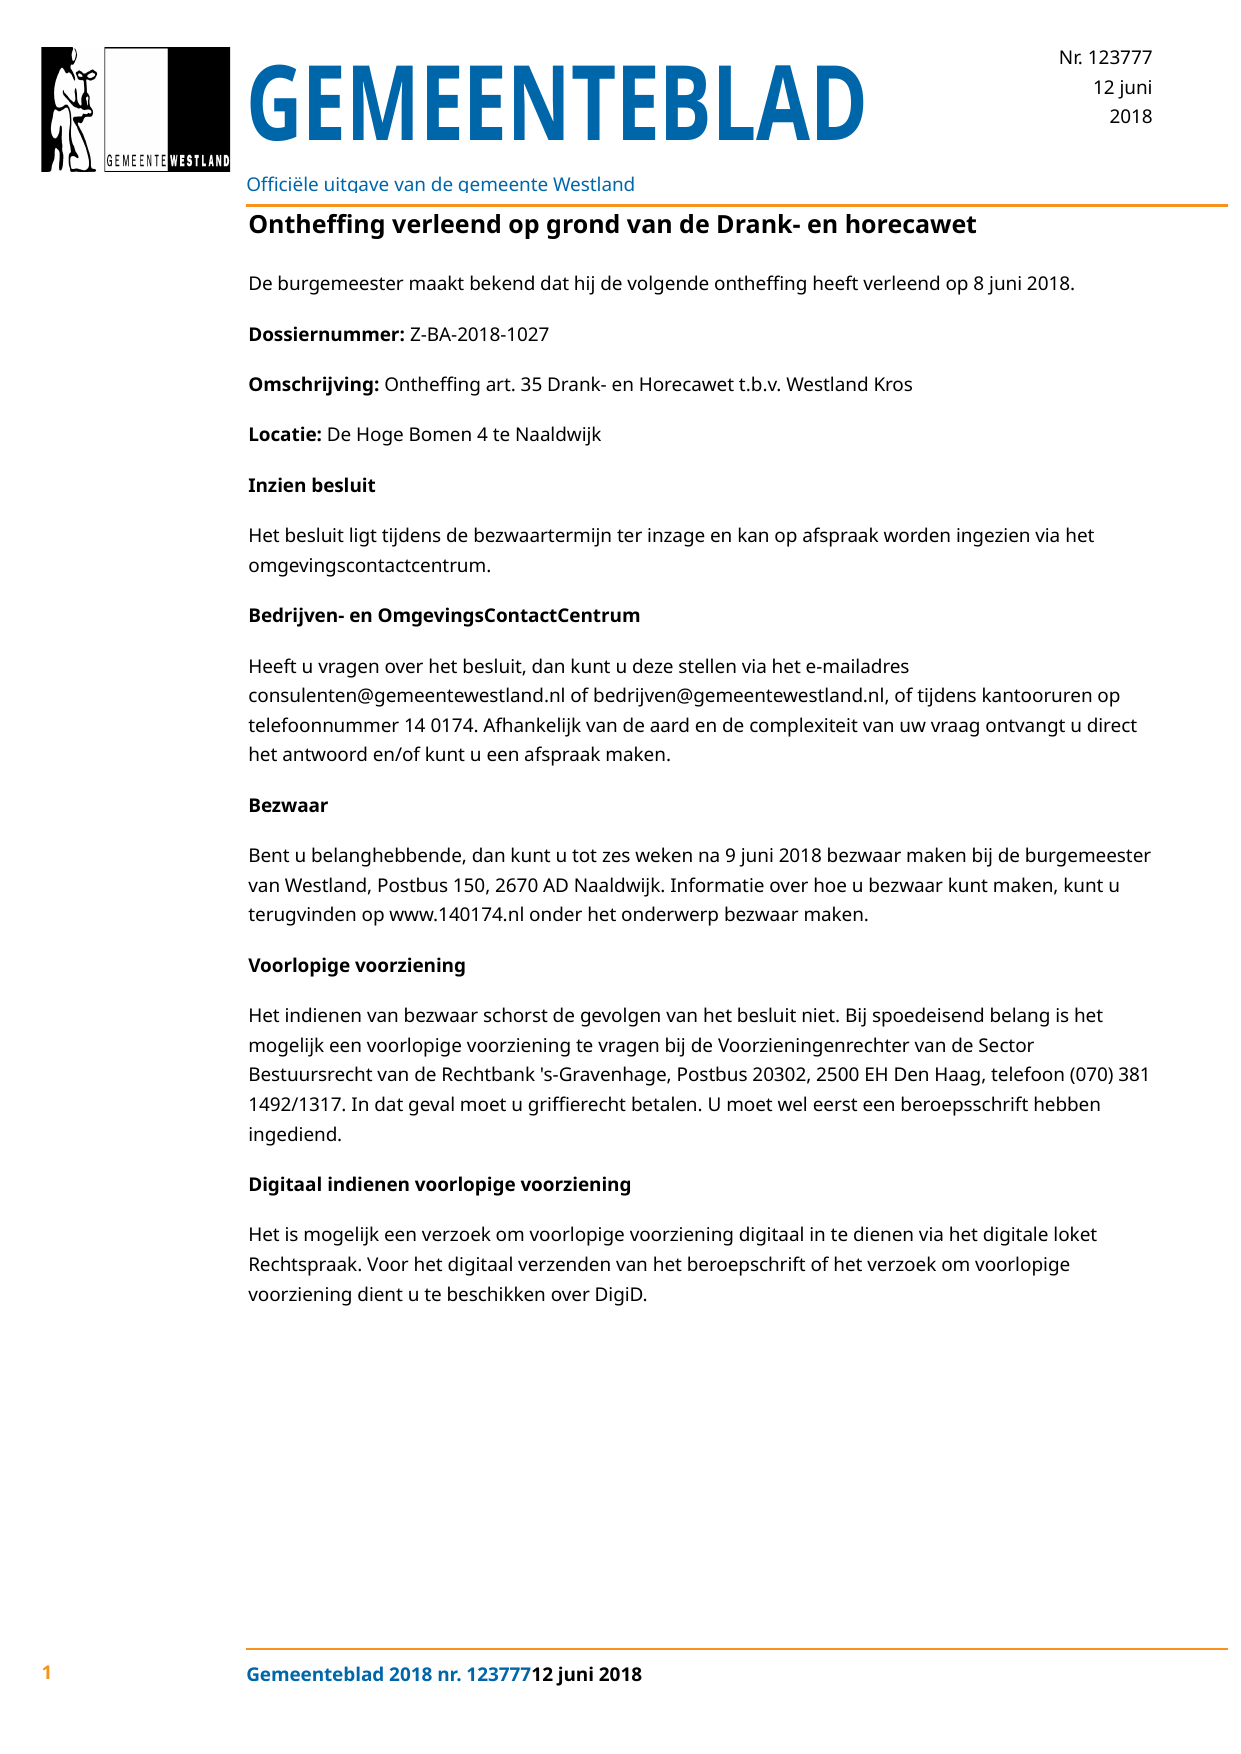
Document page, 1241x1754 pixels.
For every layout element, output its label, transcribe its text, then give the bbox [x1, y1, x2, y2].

text Bezwaar [248, 792, 1152, 818]
text Bent u belanghebbende, dan kunt u tot zes weken na 9 juni 2018 bezwaar maken bij de burgemeester van Westland, Postbus 150, 2670 AD Naaldwijk. Informatie over hoe u bezwaar kunt maken, kunt u terugvinden op www.140174.nl onder het onderwerp bezwaar maken. [248, 842, 1152, 927]
picture [41, 47, 231, 172]
text Het is mogelijk een verzoek om voorlopige voorziening digitaal in te dienen via het digitale loket Rechtspraak. Voor het digitaal verzenden van het beroepschrift of het verzoek om voorlopige voorziening dient u te beschikken over DigiD. [248, 1222, 1152, 1306]
text Voorlopige voorziening [248, 952, 1152, 978]
text Inzien besluit [248, 472, 1152, 498]
text Het indienen van bezwaar schorst de gevolgen van het besluit niet. Bij spoedeisend belang is het mogelijk een voorlopige voorziening te vragen bij de Voorzieningenrechter van de Sector Bestuursrecht van de Rechtbank 's-Gravenhage, Postbus 20302, 2500 EH Den Haag, telefoon (070) 381 1492/1317. In dat geval moet u griffierecht betalen. U moet wel eerst een beroepsschrift hebben ingediend. [248, 1002, 1152, 1146]
text Dossiernummer: Z-BA-2018-1027 [248, 321, 1152, 346]
text Omschrijving: Ontheffing art. 35 Drank- en Horecawet t.b.v. Westland Kros [248, 371, 1152, 397]
text Locatie: De Hoge Bomen 4 te Naaldwijk [248, 422, 1152, 447]
text De burgemeester maakt bekend dat hij de volgende ontheffing heeft verleend op 8 juni 2018. [248, 270, 1152, 296]
text Het besluit ligt tijdens de bezwaartermijn ter inzage en kan op afspraak worden ingezien via het omgevingscontactcentrum. [248, 522, 1152, 578]
text Digitaal indienen voorlopige voorziening [248, 1171, 1152, 1197]
text Ontheffing verleend op grond van de Drank- en horecawet [248, 207, 1152, 241]
text Heeft u vragen over het besluit, dan kunt u deze stellen via het e-mailadres consulenten@gemeentewestland.nl of bedrijven@gemeentewestland.nl, of tijdens kantooruren op telefoonnummer 14 0174. Afhankelijk van de aard en de complexiteit van uw vraag ontvangt u direct het antwoord en/of kunt u een afspraak maken. [248, 653, 1152, 767]
text Bedrijven- en OmgevingsContactCentrum [248, 602, 1152, 628]
